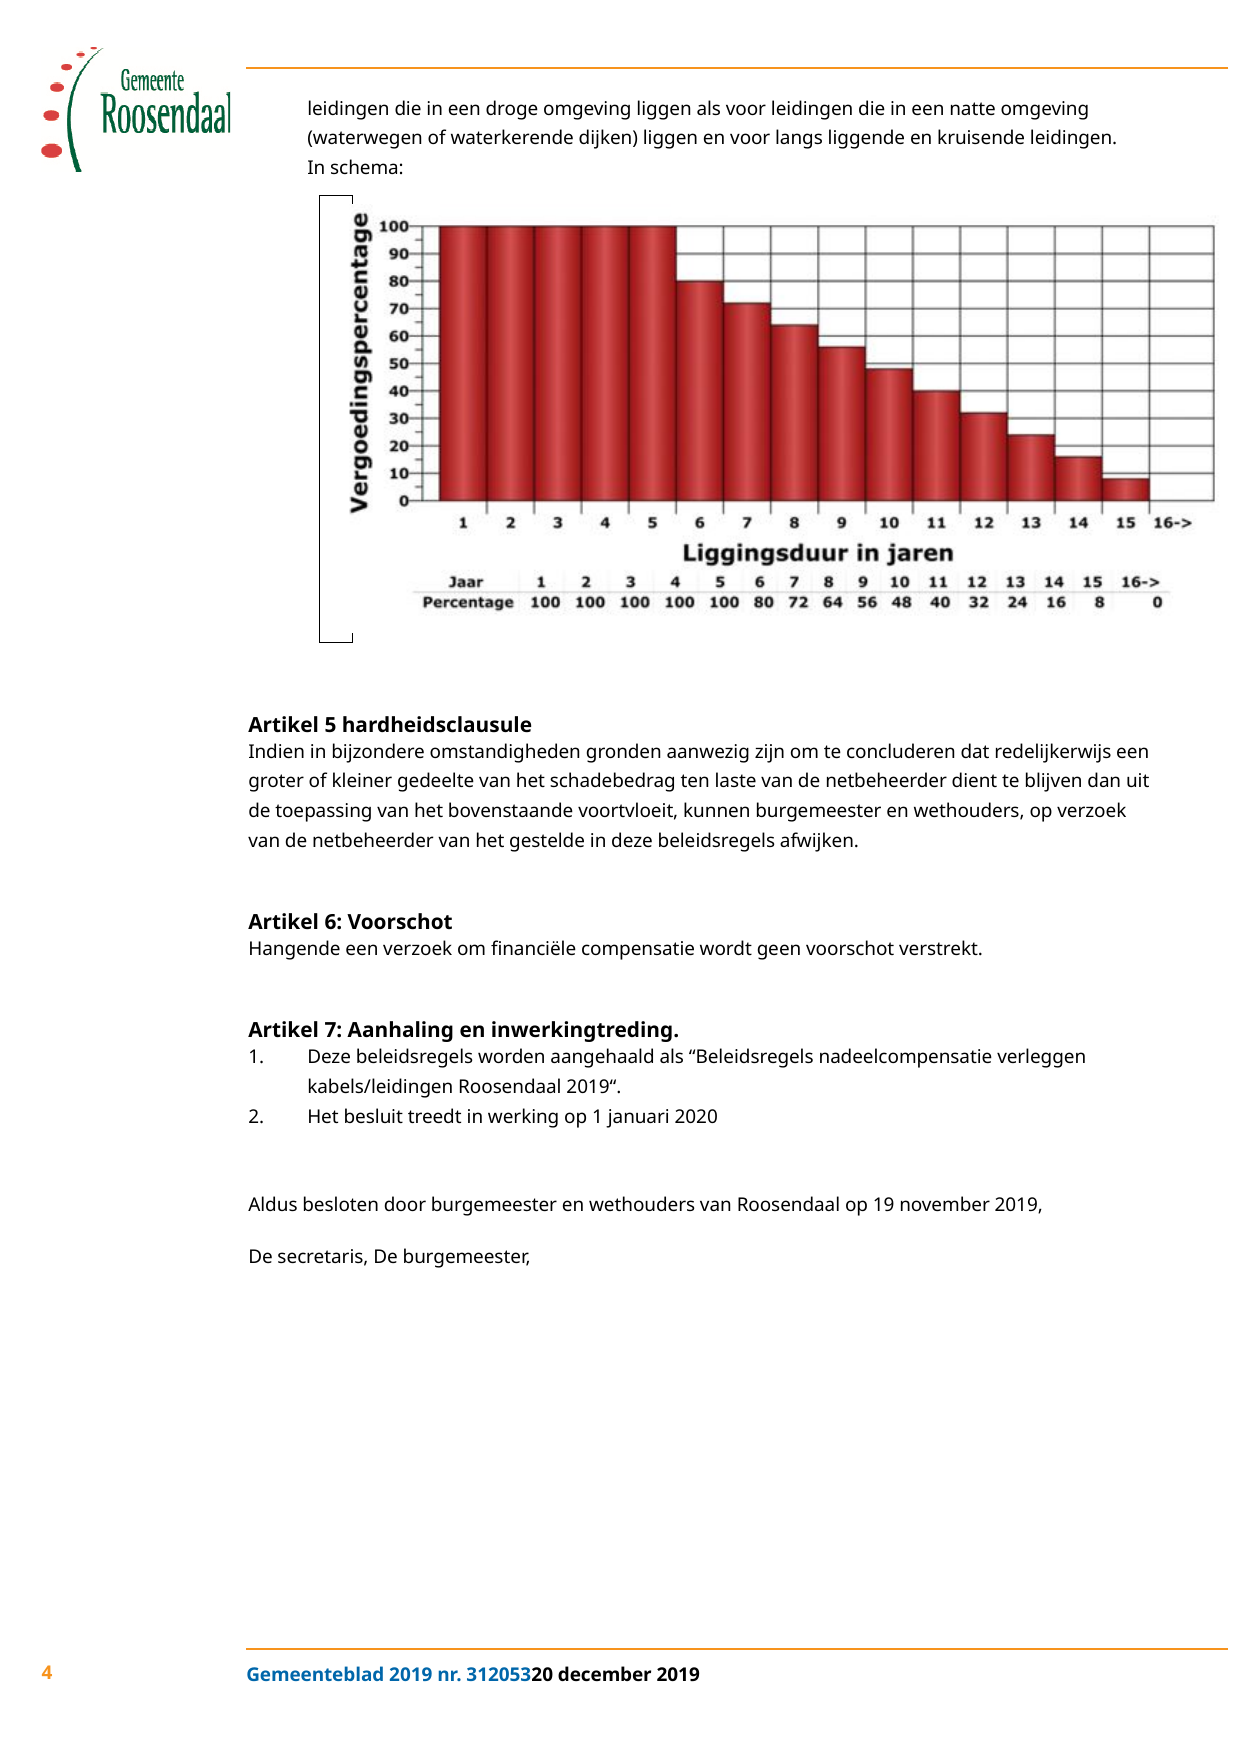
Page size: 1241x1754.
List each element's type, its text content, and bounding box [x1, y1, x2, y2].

text De secretaris, De burgemeester, [248, 1243, 1152, 1269]
text Hangende een verzoek om financiële compensatie wordt geen voorschot verstrekt. [248, 935, 1152, 961]
list Deze beleidsregels worden aangehaald als “Beleidsregels nadeelcompensatie verleggen kabels/leidingen Roosendaal 2019“. [248, 1044, 1152, 1099]
text Aldus besloten door burgemeester en wethouders van Roosendaal op 19 november 2019, [248, 1192, 1152, 1217]
text Artikel 5 hardheidsclausule [248, 710, 1152, 738]
picture [327, 204, 1232, 633]
picture [41, 47, 231, 172]
list Het besluit treedt in werking op 1 januari 2020 [248, 1103, 1152, 1129]
list In schema: [248, 154, 1152, 180]
text Indien in bijzondere omstandigheden gronden aanwezig zijn om te concluderen dat redelijkerwijs een groter of kleiner gedeelte van het schadebedrag ten laste van de netbeheerder dient te blijven dan uit de toepassing van het bovenstaande voortvloeit, kunnen burgemeester en wethouders, op verzoek van de netbeheerder van het gestelde in deze beleidsregels afwijken. [248, 738, 1152, 853]
text Artikel 6: Voorschot [248, 907, 1152, 935]
list leidingen die in een droge omgeving liggen als voor leidingen die in een natte omgeving (waterwegen of waterkerende dijken) liggen en voor langs liggende en kruisende leidingen. [248, 95, 1152, 150]
text Artikel 7: Aanhaling en inwerkingtreding. [248, 1015, 1152, 1044]
